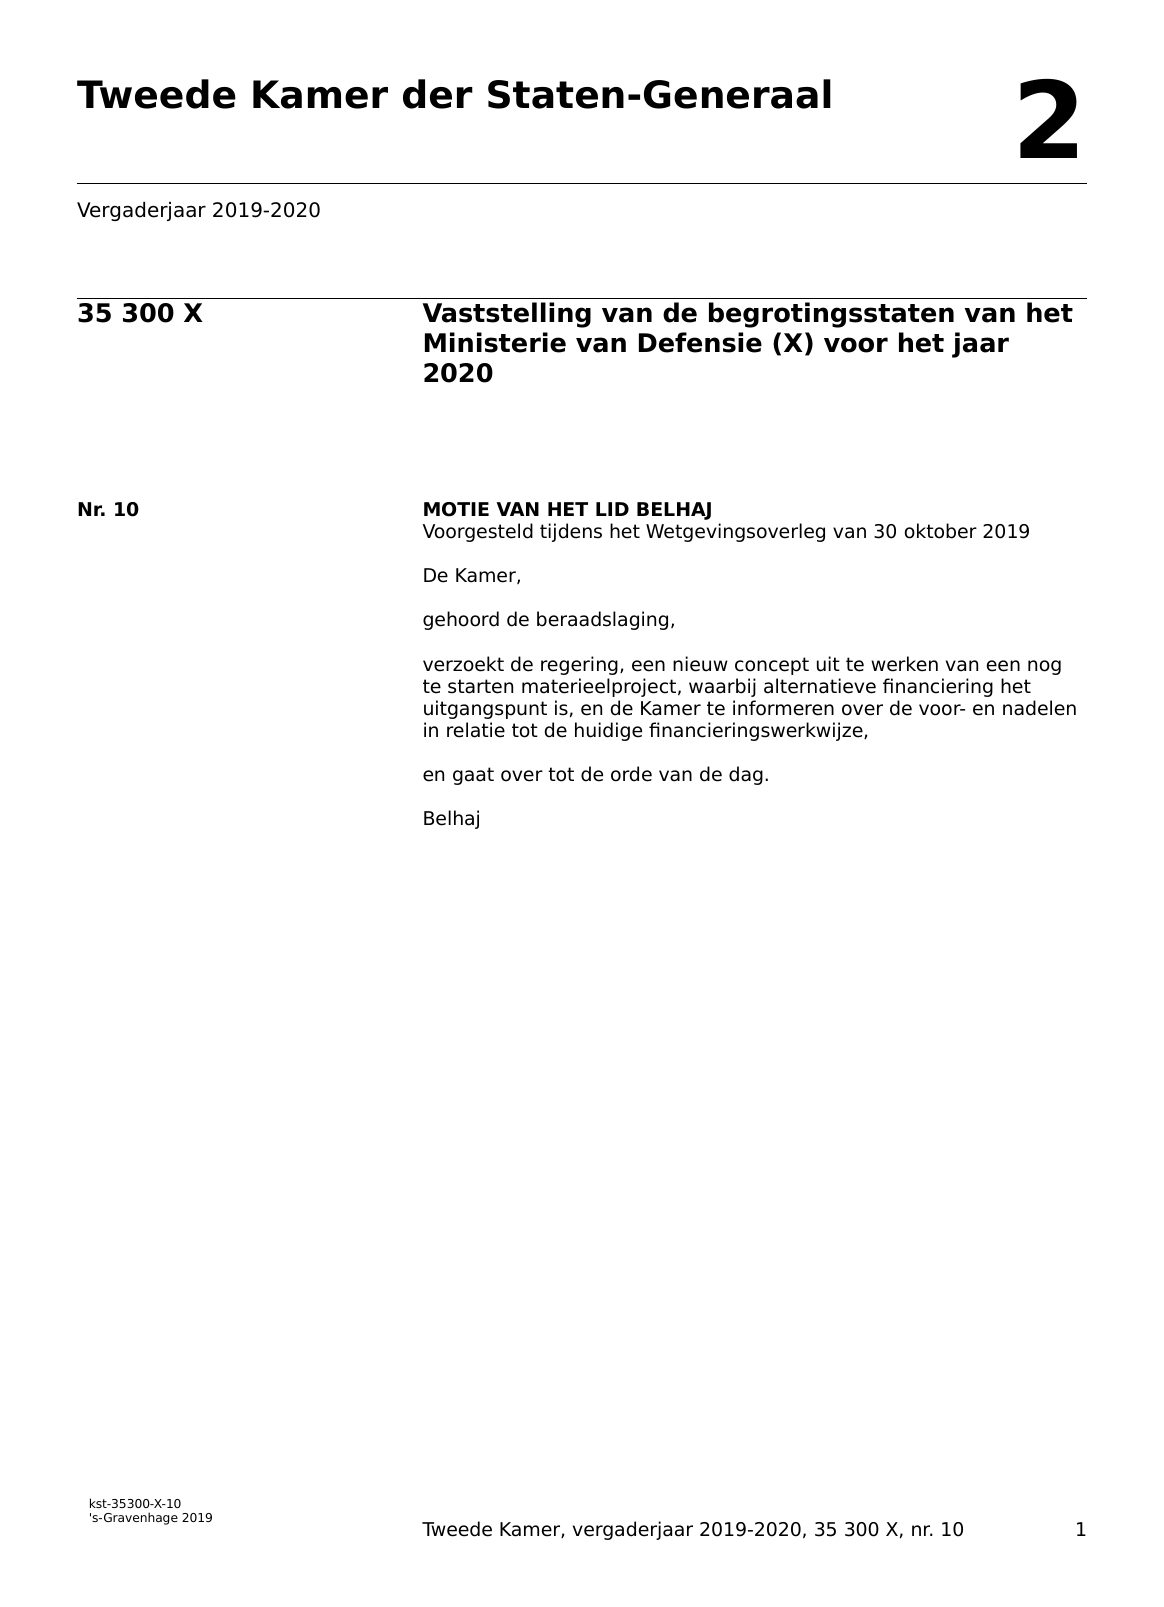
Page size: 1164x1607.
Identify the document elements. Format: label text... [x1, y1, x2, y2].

text Belhaj [422, 808, 1087, 830]
subtitle Nr. 10 MOTIE VAN HET LID BELHAJ [77, 499, 1087, 521]
text en gaat over tot de orde van de dag. [422, 764, 1087, 786]
subtitle 35 300 X Vaststelling van de begrotingsstaten van het Ministerie van Defensie (X) voor het jaar 2020 [77, 299, 1087, 388]
text verzoekt de regering, een nieuw concept uit te werken van een nog te starten materieelproject, waarbij alternatieve financiering het uitgangspunt is, en de Kamer te informeren over de voor- en nadelen in relatie tot de huidige financieringswerkwijze, [422, 653, 1087, 741]
text De Kamer, [422, 565, 1087, 587]
table_header 2 [886, 59, 1087, 183]
table_header Tweede Kamer der Staten-Generaal [77, 59, 886, 183]
text 's-Gravenhage 2019 [88, 1511, 323, 1525]
text kst-35300-X-10 [88, 1497, 323, 1511]
table_cell Vergaderjaar 2019-2020 [77, 184, 1087, 298]
text Voorgesteld tijdens het Wetgevingsoverleg van 30 oktober 2019 [422, 521, 1087, 543]
text gehoord de beraadslaging, [422, 609, 1087, 631]
